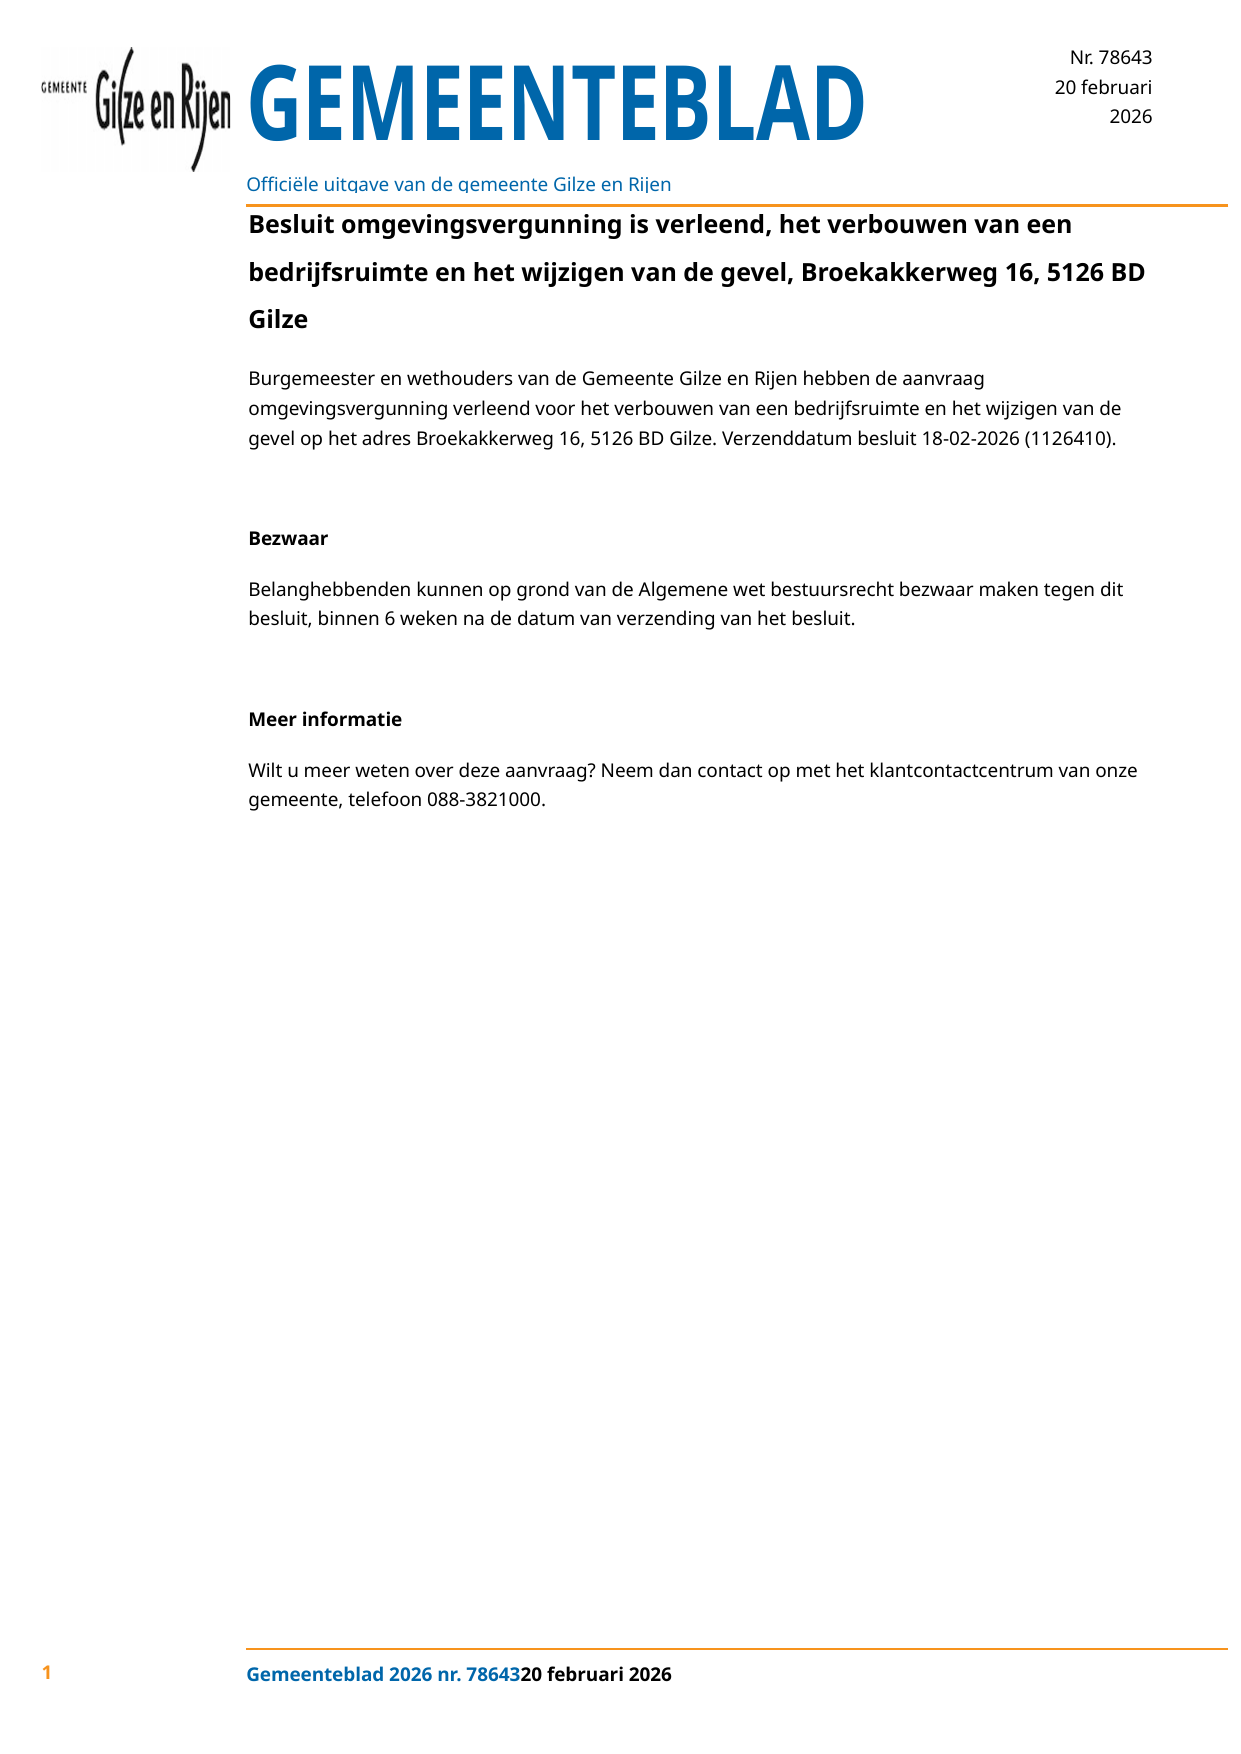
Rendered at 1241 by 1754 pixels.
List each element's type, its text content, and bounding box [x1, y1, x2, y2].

text Burgemeester en wethouders van de Gemeente Gilze en Rijen hebben de aanvraag omgevingsvergunning verleend voor het verbouwen van een bedrijfsruimte en het wijzigen van de gevel op het adres Broekakkerweg 16, 5126 BD Gilze. Verzenddatum besluit 18-02-2026 (1126410). [248, 366, 1152, 450]
text Belanghebbenden kunnen op grond van de Algemene wet bestuursrecht bezwaar maken tegen dit besluit, binnen 6 weken na de datum van verzending van het besluit. [248, 576, 1152, 631]
text Besluit omgevingsvergunning is verleend, het verbouwen van een bedrijfsruimte en het wijzigen van de gevel, Broekakkerweg 16, 5126 BD Gilze [248, 207, 1152, 336]
text Wilt u meer weten over deze aanvraag? Neem dan contact op met het klantcontactcentrum van onze gemeente, telefoon 088-3821000. [248, 757, 1152, 812]
text Meer informatie [248, 706, 1152, 732]
picture [41, 47, 231, 172]
text Bezwaar [248, 526, 1152, 551]
